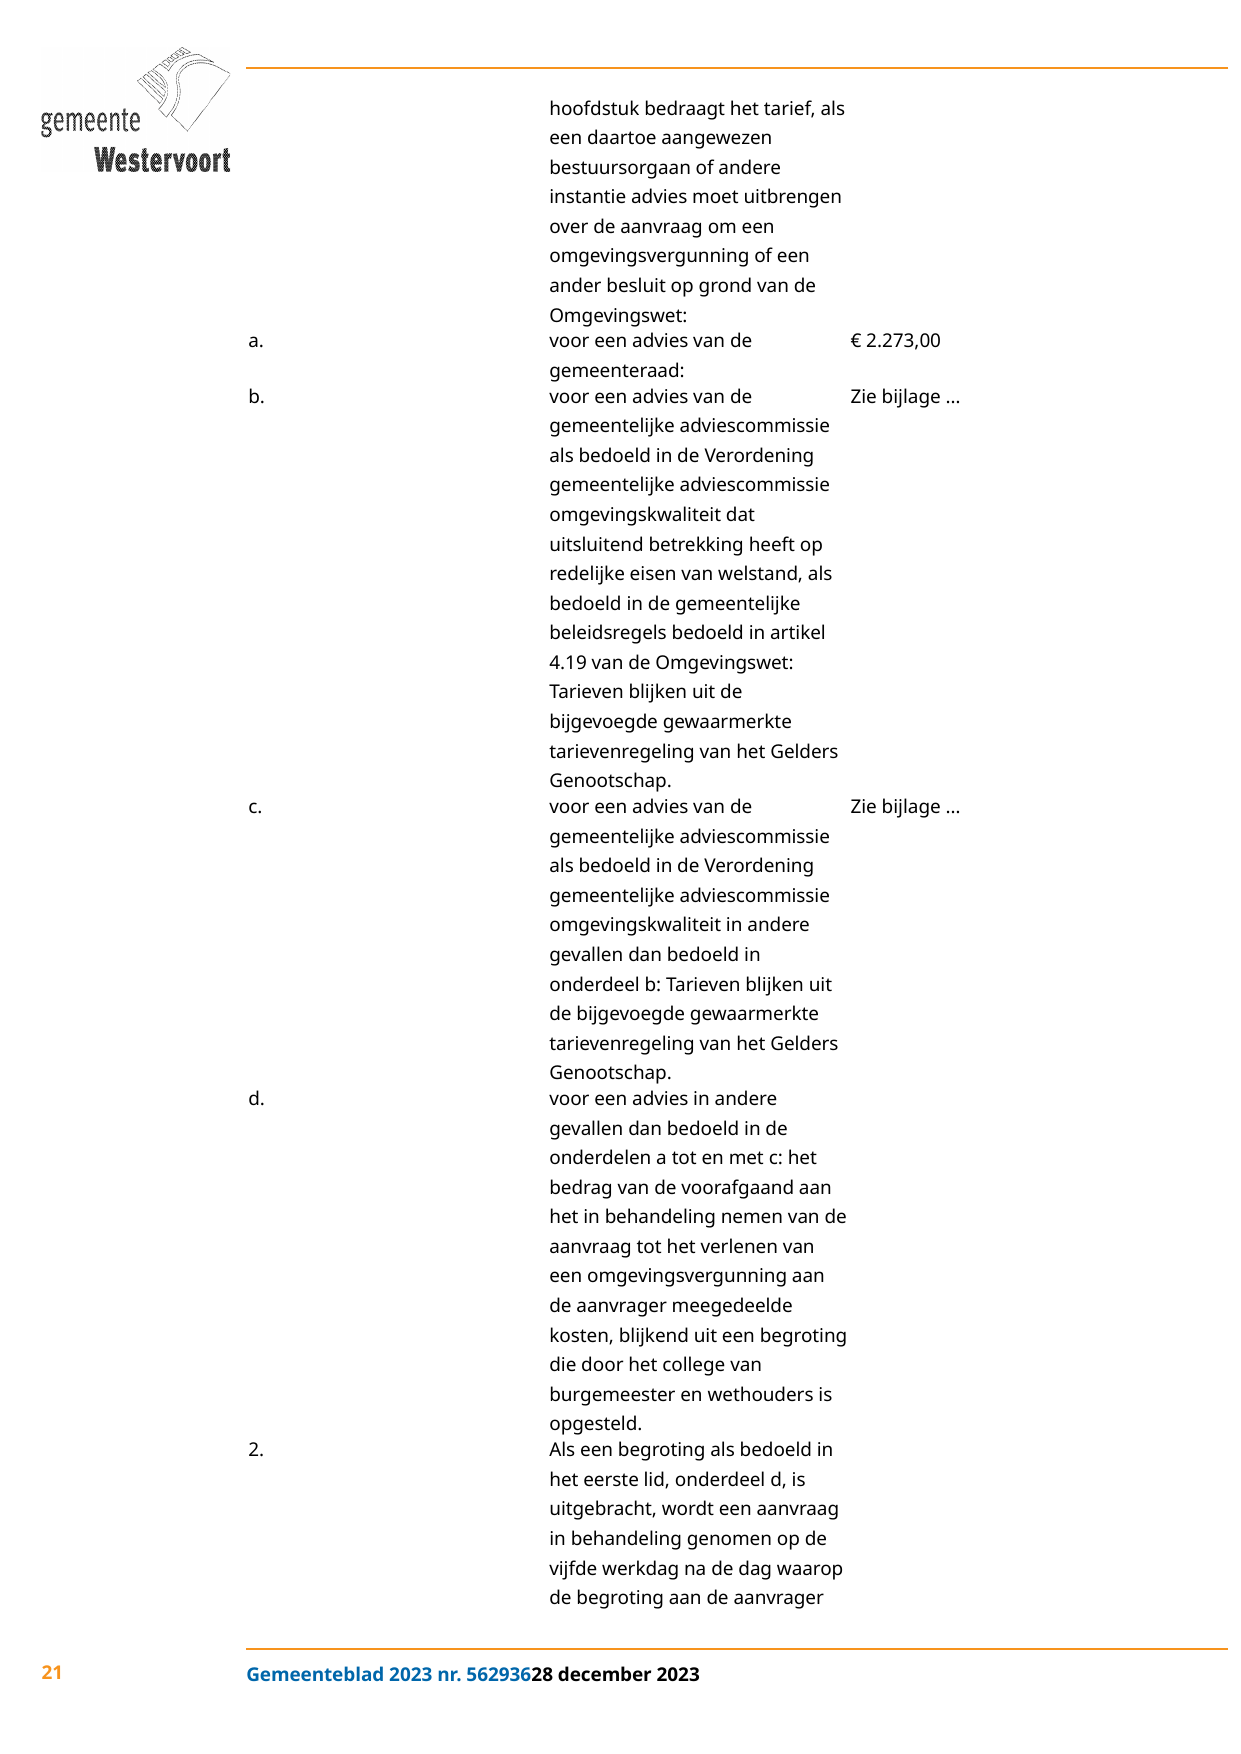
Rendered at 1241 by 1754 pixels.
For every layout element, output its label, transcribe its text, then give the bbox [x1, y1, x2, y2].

table_cell [248, 95, 549, 328]
table_cell voor een advies van de gemeentelijke adviescommissie als bedoeld in de Verordening gemeentelijke adviescommissie omgevingskwaliteit dat uitsluitend betrekking heeft op redelijke eisen van welstand, als bedoeld in de gemeentelijke beleidsregels bedoeld in artikel 4.19 van de Omgevingswet: Tarieven blijken uit de bijgevoegde gewaarmerkte tarievenregeling van het Gelders Genootschap. [549, 383, 850, 793]
table_cell b. [248, 383, 549, 793]
table_cell d. [248, 1085, 549, 1436]
table_cell [850, 95, 1152, 328]
table_cell 2. [248, 1436, 549, 1610]
picture [41, 47, 231, 172]
table_cell [850, 1436, 1152, 1610]
table_cell a. [248, 328, 549, 383]
table_cell voor een advies van de gemeentelijke adviescommissie als bedoeld in de Verordening gemeentelijke adviescommissie omgevingskwaliteit in andere gevallen dan bedoeld in onderdeel b: Tarieven blijken uit de bijgevoegde gewaarmerkte tarievenregeling van het Gelders Genootschap. [549, 793, 850, 1085]
table_cell hoofdstuk bedraagt het tarief, als een daartoe aangewezen bestuursorgaan of andere instantie advies moet uitbrengen over de aanvraag om een omgevingsvergunning of een ander besluit op grond van de Omgevingswet: [549, 95, 850, 328]
table_cell Zie bijlage … [850, 383, 1152, 793]
table_cell Zie bijlage … [850, 793, 1152, 1085]
table_cell € 2.273,00 [850, 328, 1152, 383]
table_cell c. [248, 793, 549, 1085]
table_cell voor een advies in andere gevallen dan bedoeld in de onderdelen a tot en met c: het bedrag van de voorafgaand aan het in behandeling nemen van de aanvraag tot het verlenen van een omgevingsvergunning aan de aanvrager meegedeelde kosten, blijkend uit een begroting die door het college van burgemeester en wethouders is opgesteld. [549, 1085, 850, 1436]
table_cell [850, 1085, 1152, 1436]
table_cell voor een advies van de gemeenteraad: [549, 328, 850, 383]
table_cell Als een begroting als bedoeld in het eerste lid, onderdeel d, is uitgebracht, wordt een aanvraag in behandeling genomen op de vijfde werkdag na de dag waarop de begroting aan de aanvrager [549, 1436, 850, 1610]
